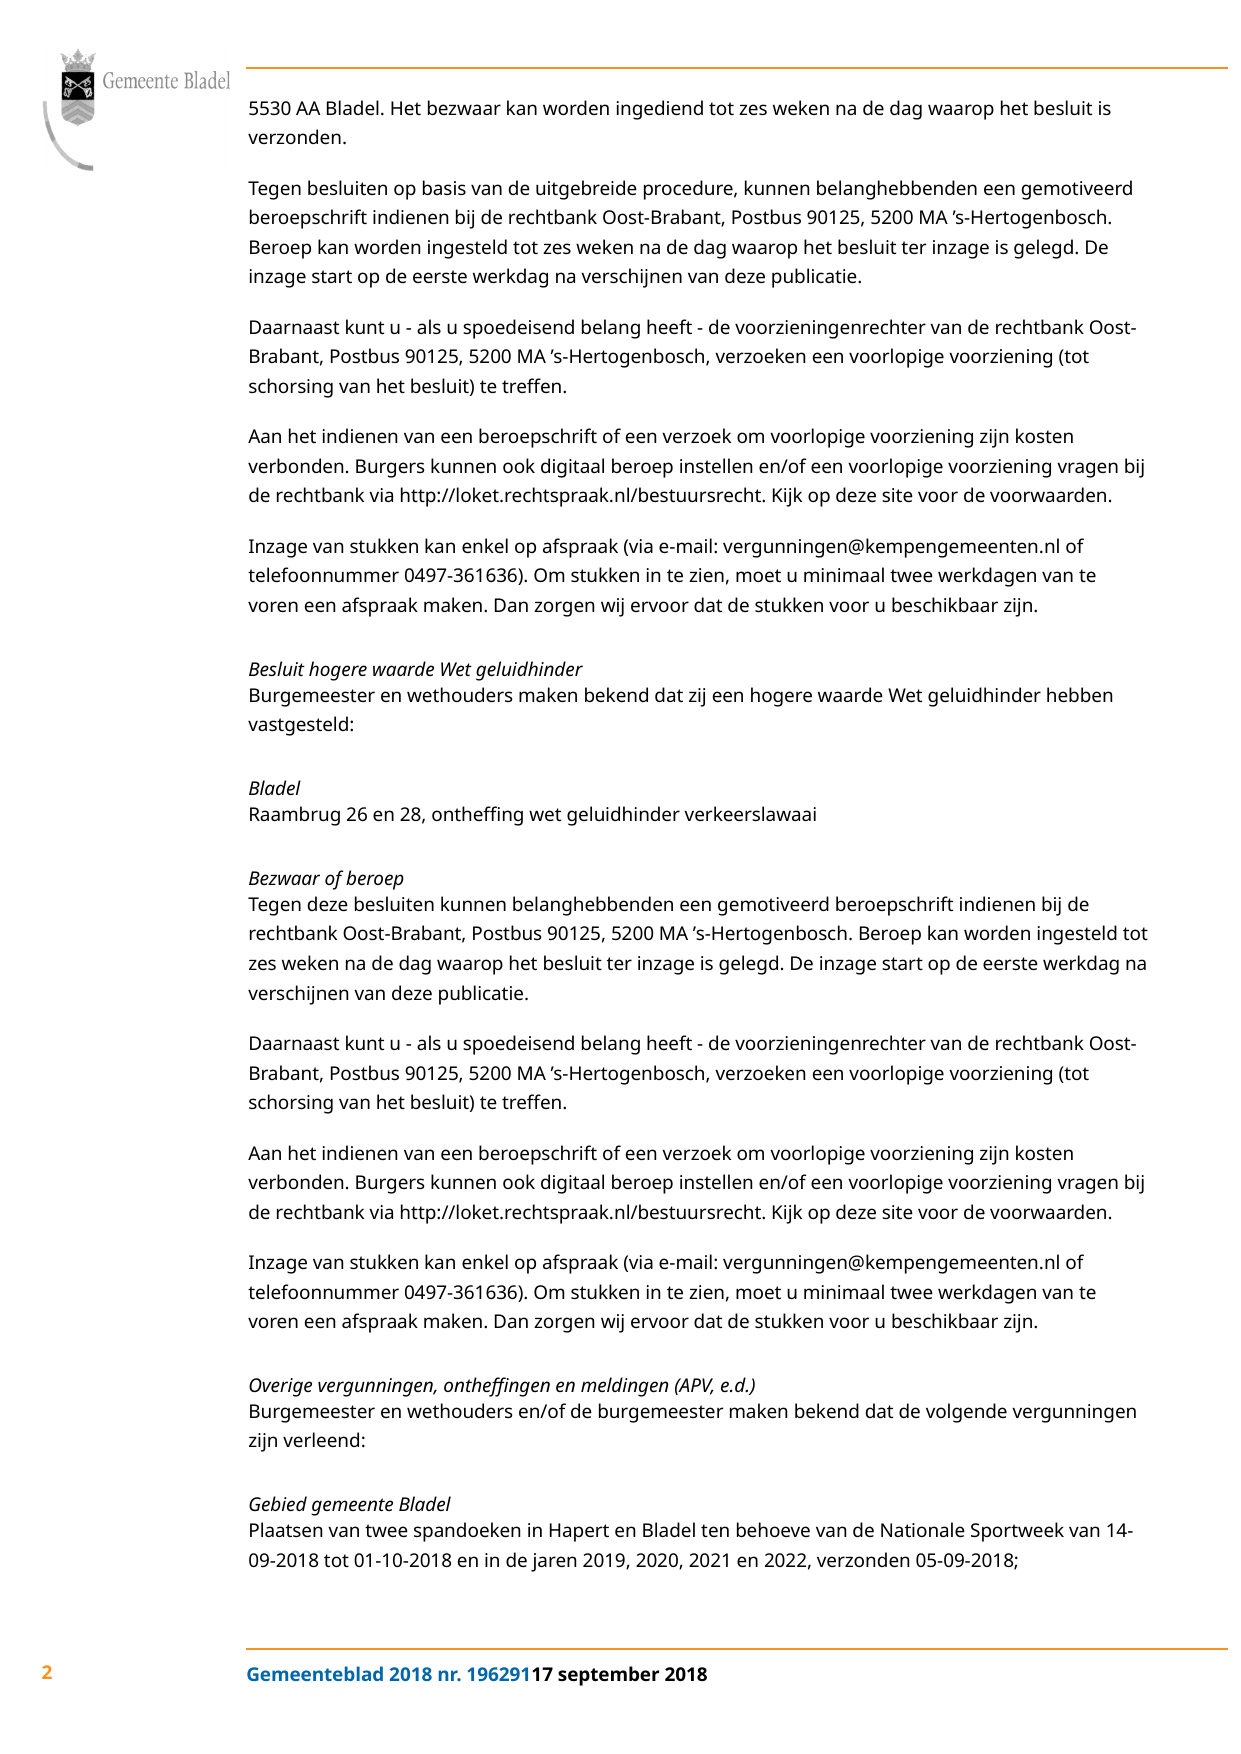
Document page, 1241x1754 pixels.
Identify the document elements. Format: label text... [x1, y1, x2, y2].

text Daarnaast kunt u - als u spoedeisend belang heeft - de voorzieningenrechter van de rechtbank Oost-Brabant, Postbus 90125, 5200 MA ’s-Hertogenbosch, verzoeken een voorlopige voorziening (tot schorsing van het besluit) te treffen. [248, 314, 1152, 399]
text Gebied gemeente Bladel [248, 1492, 1152, 1517]
text Bezwaar of beroep [248, 865, 1152, 891]
text Inzage van stukken kan enkel op afspraak (via e-mail: vergunningen@kempengemeenten.nl of telefoonnummer 0497-361636). Om stukken in te zien, moet u minimaal twee werkdagen van te voren een afspraak maken. Dan zorgen wij ervoor dat de stukken voor u beschikbaar zijn. [248, 1249, 1152, 1334]
text 5530 AA Bladel. Het bezwaar kan worden ingediend tot zes weken na de dag waarop het besluit is verzonden. [248, 95, 1152, 150]
text Raambrug 26 en 28, ontheffing wet geluidhinder verkeerslawaai [248, 801, 1152, 827]
picture [41, 47, 231, 172]
text Overige vergunningen, ontheffingen en meldingen (APV, e.d.) [248, 1372, 1152, 1398]
text Aan het indienen van een beroepschrift of een verzoek om voorlopige voorziening zijn kosten verbonden. Burgers kunnen ook digitaal beroep instellen en/of een voorlopige voorziening vragen bij de rechtbank via http://loket.rechtspraak.nl/bestuursrecht. Kijk op deze site voor de voorwaarden. [248, 423, 1152, 508]
text Tegen deze besluiten kunnen belanghebbenden een gemotiveerd beroepschrift indienen bij de rechtbank Oost-Brabant, Postbus 90125, 5200 MA ’s-Hertogenbosch. Beroep kan worden ingesteld tot zes weken na de dag waarop het besluit ter inzage is gelegd. De inzage start op de eerste werkdag na verschijnen van deze publicatie. [248, 891, 1152, 1005]
text Tegen besluiten op basis van de uitgebreide procedure, kunnen belanghebbenden een gemotiveerd beroepschrift indienen bij de rechtbank Oost-Brabant, Postbus 90125, 5200 MA ’s-Hertogenbosch. Beroep kan worden ingesteld tot zes weken na de dag waarop het besluit ter inzage is gelegd. De inzage start op de eerste werkdag na verschijnen van deze publicatie. [248, 175, 1152, 289]
text Bladel [248, 776, 1152, 801]
text Daarnaast kunt u - als u spoedeisend belang heeft - de voorzieningenrechter van de rechtbank Oost-Brabant, Postbus 90125, 5200 MA ’s-Hertogenbosch, verzoeken een voorlopige voorziening (tot schorsing van het besluit) te treffen. [248, 1030, 1152, 1115]
text Besluit hogere waarde Wet geluidhinder [248, 656, 1152, 682]
text Burgemeester en wethouders maken bekend dat zij een hogere waarde Wet geluidhinder hebben vastgesteld: [248, 682, 1152, 737]
text Plaatsen van twee spandoeken in Hapert en Bladel ten behoeve van de Nationale Sportweek van 14-09-2018 tot 01-10-2018 en in de jaren 2019, 2020, 2021 en 2022, verzonden 05-09-2018; [248, 1517, 1152, 1573]
text Aan het indienen van een beroepschrift of een verzoek om voorlopige voorziening zijn kosten verbonden. Burgers kunnen ook digitaal beroep instellen en/of een voorlopige voorziening vragen bij de rechtbank via http://loket.rechtspraak.nl/bestuursrecht. Kijk op deze site voor de voorwaarden. [248, 1140, 1152, 1224]
text Inzage van stukken kan enkel op afspraak (via e-mail: vergunningen@kempengemeenten.nl of telefoonnummer 0497-361636). Om stukken in te zien, moet u minimaal twee werkdagen van te voren een afspraak maken. Dan zorgen wij ervoor dat de stukken voor u beschikbaar zijn. [248, 533, 1152, 618]
text Burgemeester en wethouders en/of de burgemeester maken bekend dat de volgende vergunningen zijn verleend: [248, 1398, 1152, 1453]
